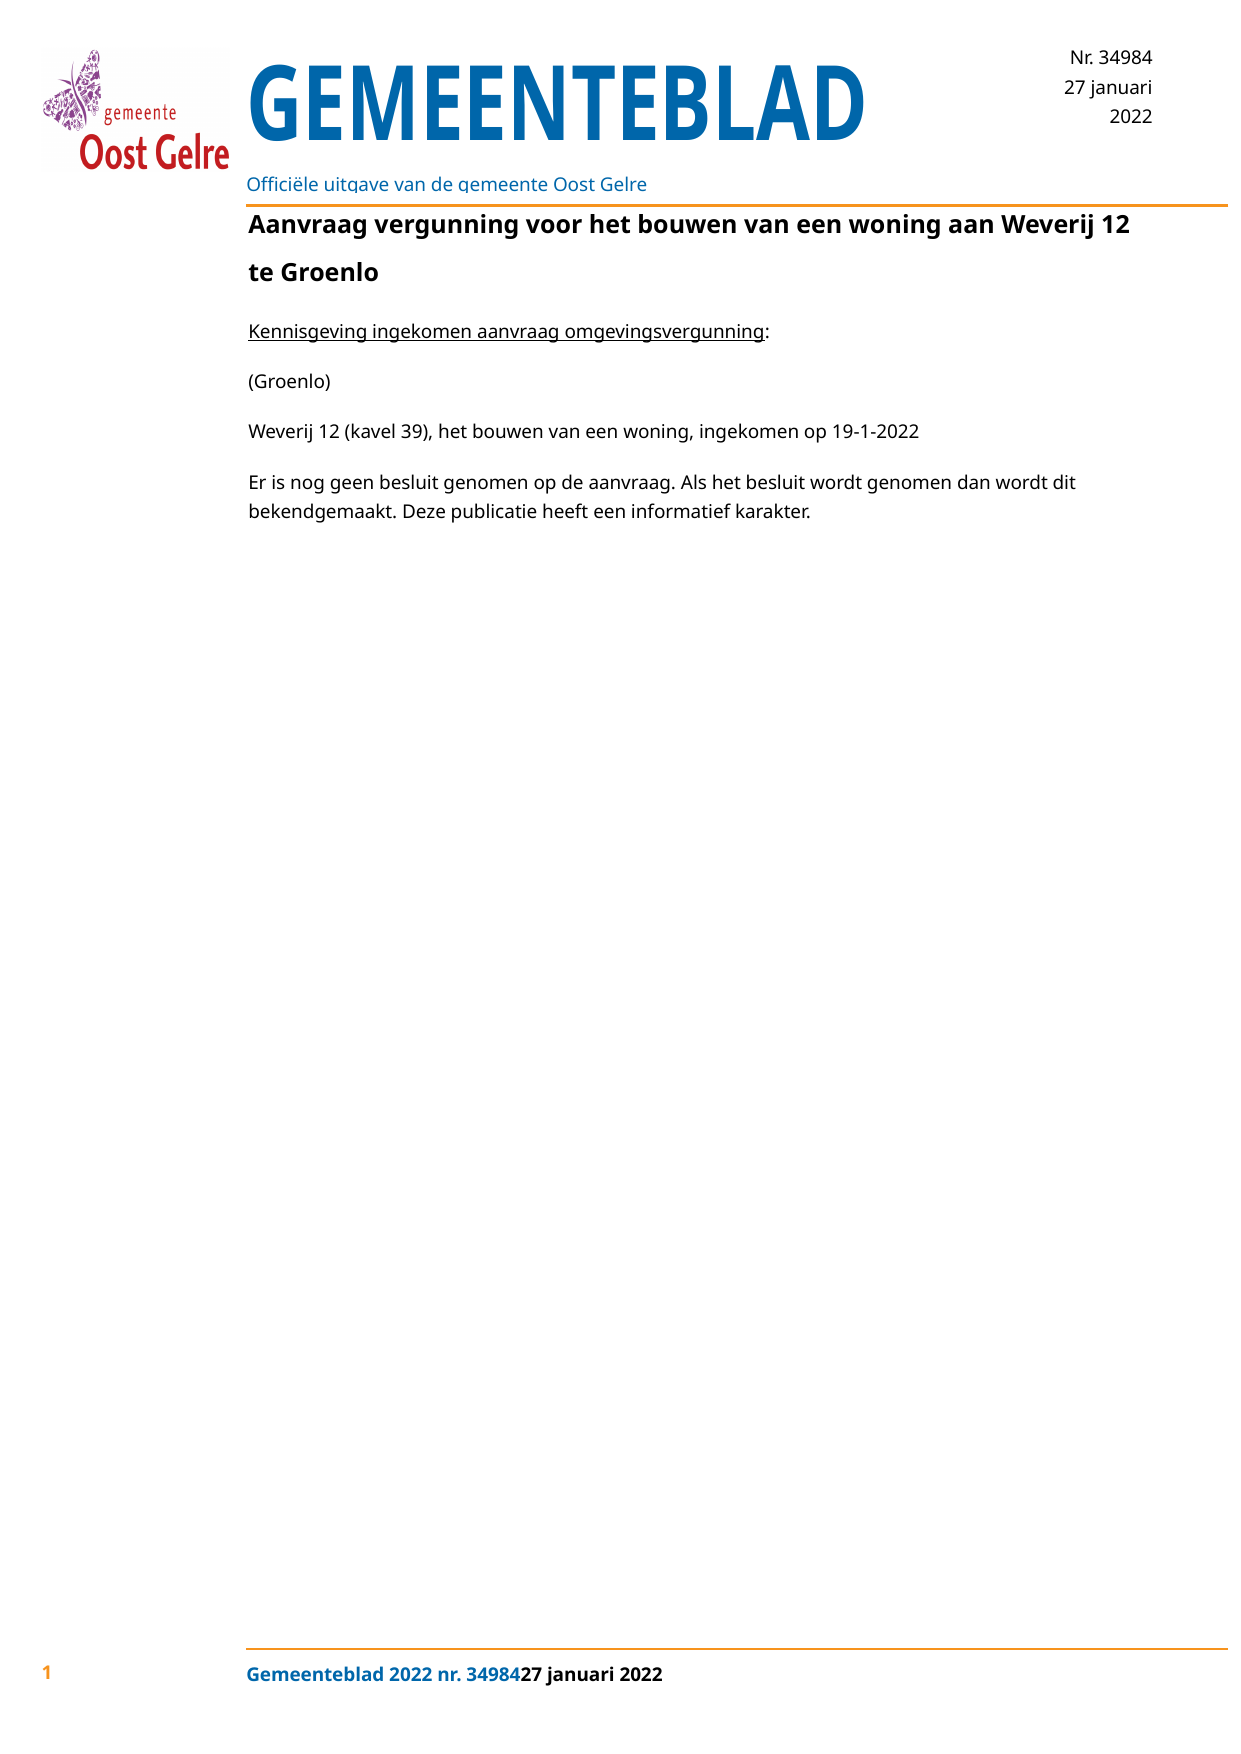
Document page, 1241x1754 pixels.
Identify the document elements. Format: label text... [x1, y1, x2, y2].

text Kennisgeving ingekomen aanvraag omgevingsvergunning: [248, 318, 1152, 344]
text (Groenlo) [248, 368, 1152, 394]
picture [41, 47, 231, 172]
text Er is nog geen besluit genomen op de aanvraag. Als het besluit wordt genomen dan wordt dit bekendgemaakt. Deze publicatie heeft een informatief karakter. [248, 469, 1152, 524]
text Aanvraag vergunning voor het bouwen van een woning aan Weverij 12 te Groenlo [248, 207, 1152, 288]
text Weverij 12 (kavel 39), het bouwen van een woning, ingekomen op 19-1-2022 [248, 419, 1152, 444]
